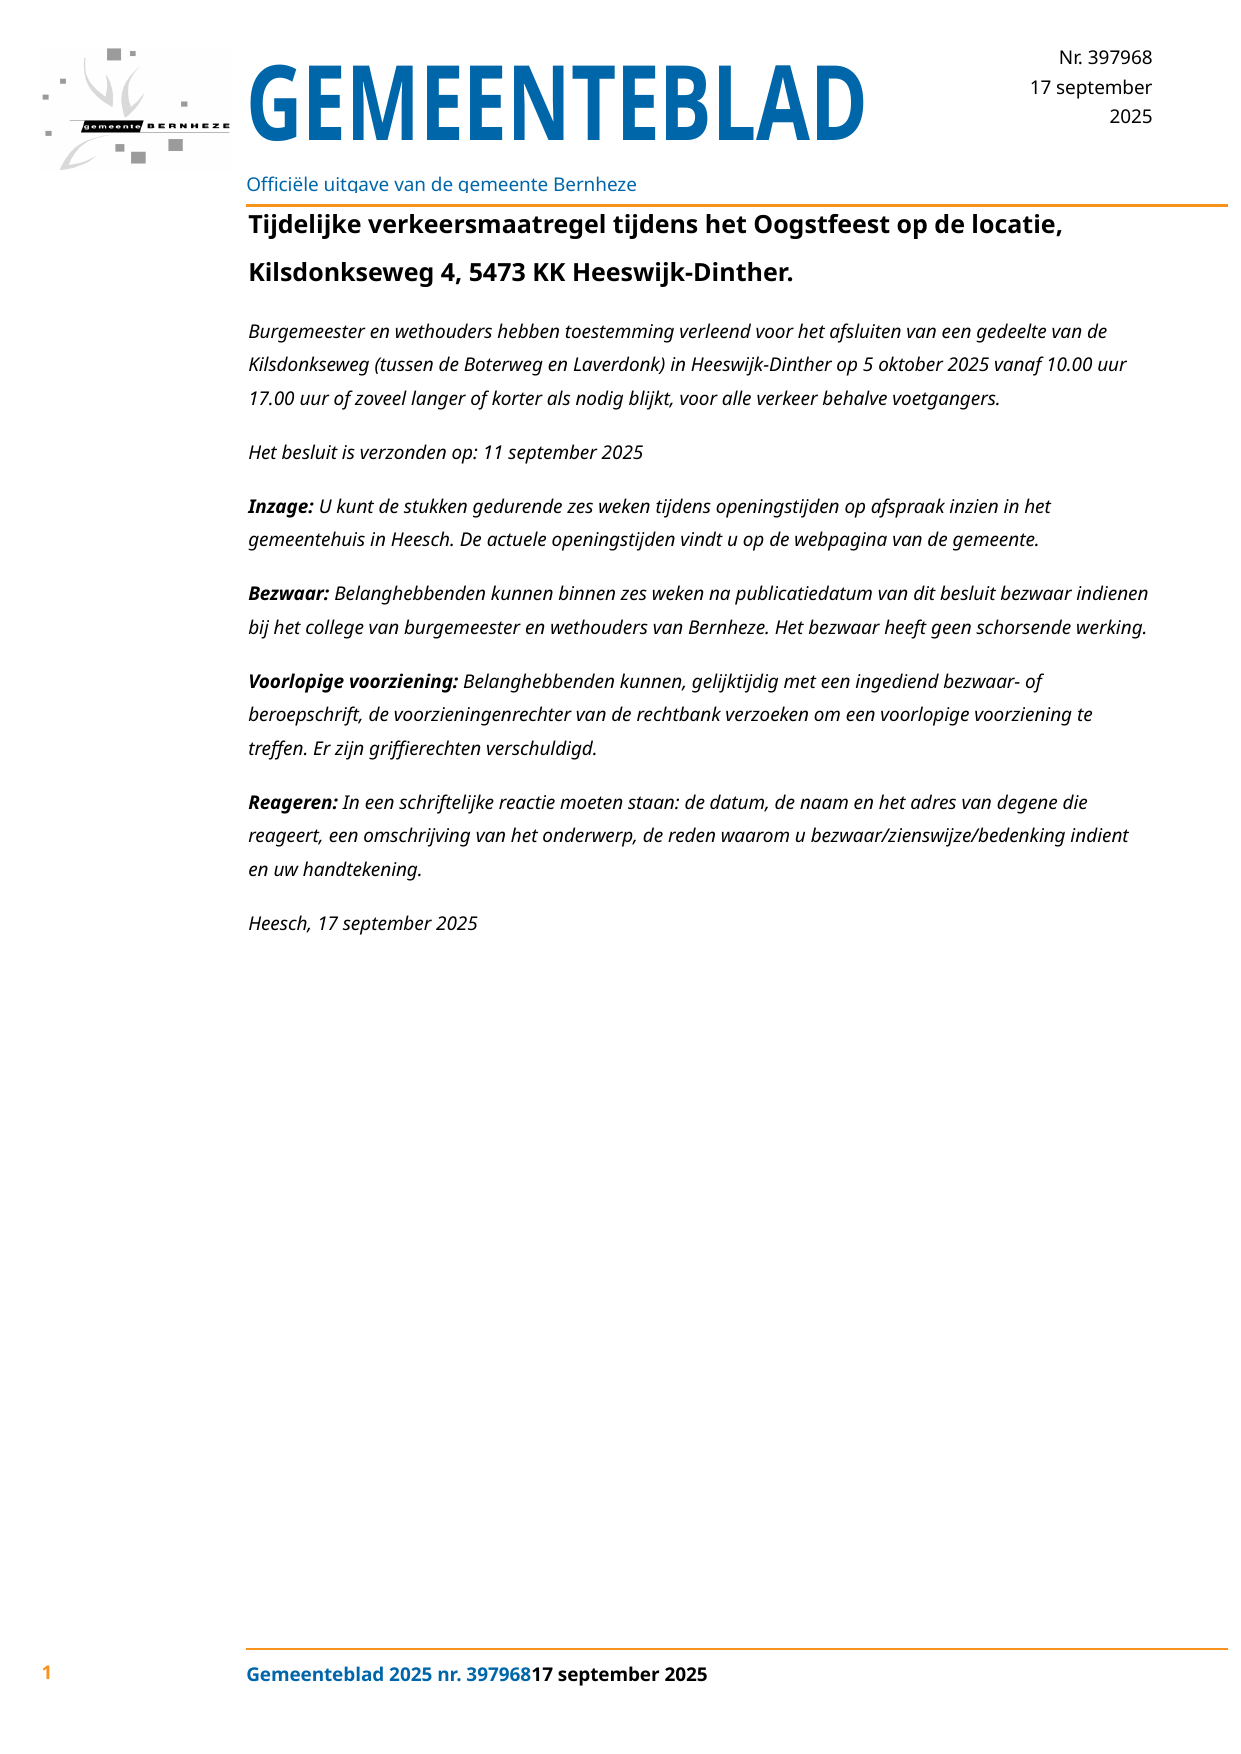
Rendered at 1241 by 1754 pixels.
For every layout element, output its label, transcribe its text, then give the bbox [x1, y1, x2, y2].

text Tijdelijke verkeersmaatregel tijdens het Oogstfeest op de locatie, Kilsdonkseweg 4, 5473 KK Heeswijk-Dinther. [248, 207, 1152, 288]
text Het besluit is verzonden op: 11 september 2025 [248, 439, 1152, 464]
text Bezwaar: Belanghebbenden kunnen binnen zes weken na publicatiedatum van dit besluit bezwaar indienen bij het college van burgemeester en wethouders van Bernheze. Het bezwaar heeft geen schorsende werking. [248, 580, 1152, 639]
text Heesch, 17 september 2025 [248, 910, 1152, 936]
text Burgemeester en wethouders hebben toestemming verleend voor het afsluiten van een gedeelte van de Kilsdonkseweg (tussen de Boterweg en Laverdonk) in Heeswijk-Dinther op 5 oktober 2025 vanaf 10.00 uur 17.00 uur of zoveel langer of korter als nodig blijkt, voor alle verkeer behalve voetgangers. [248, 318, 1152, 411]
picture [41, 47, 231, 172]
text Inzage: U kunt de stukken gedurende zes weken tijdens openingstijden op afspraak inzien in het gemeentehuis in Heesch. De actuele openingstijden vindt u op de webpagina van de gemeente. [248, 493, 1152, 552]
text Reageren: In een schriftelijke reactie moeten staan: de datum, de naam en het adres van degene die reageert, een omschrijving van het onderwerp, de reden waarom u bezwaar/zienswijze/bedenking indient en uw handtekening. [248, 789, 1152, 881]
text Voorlopige voorziening: Belanghebbenden kunnen, gelijktijdig met een ingediend bezwaar- of beroepschrift, de voorzieningenrechter van de rechtbank verzoeken om een voorlopige voorziening te treffen. Er zijn griffierechten verschuldigd. [248, 668, 1152, 761]
